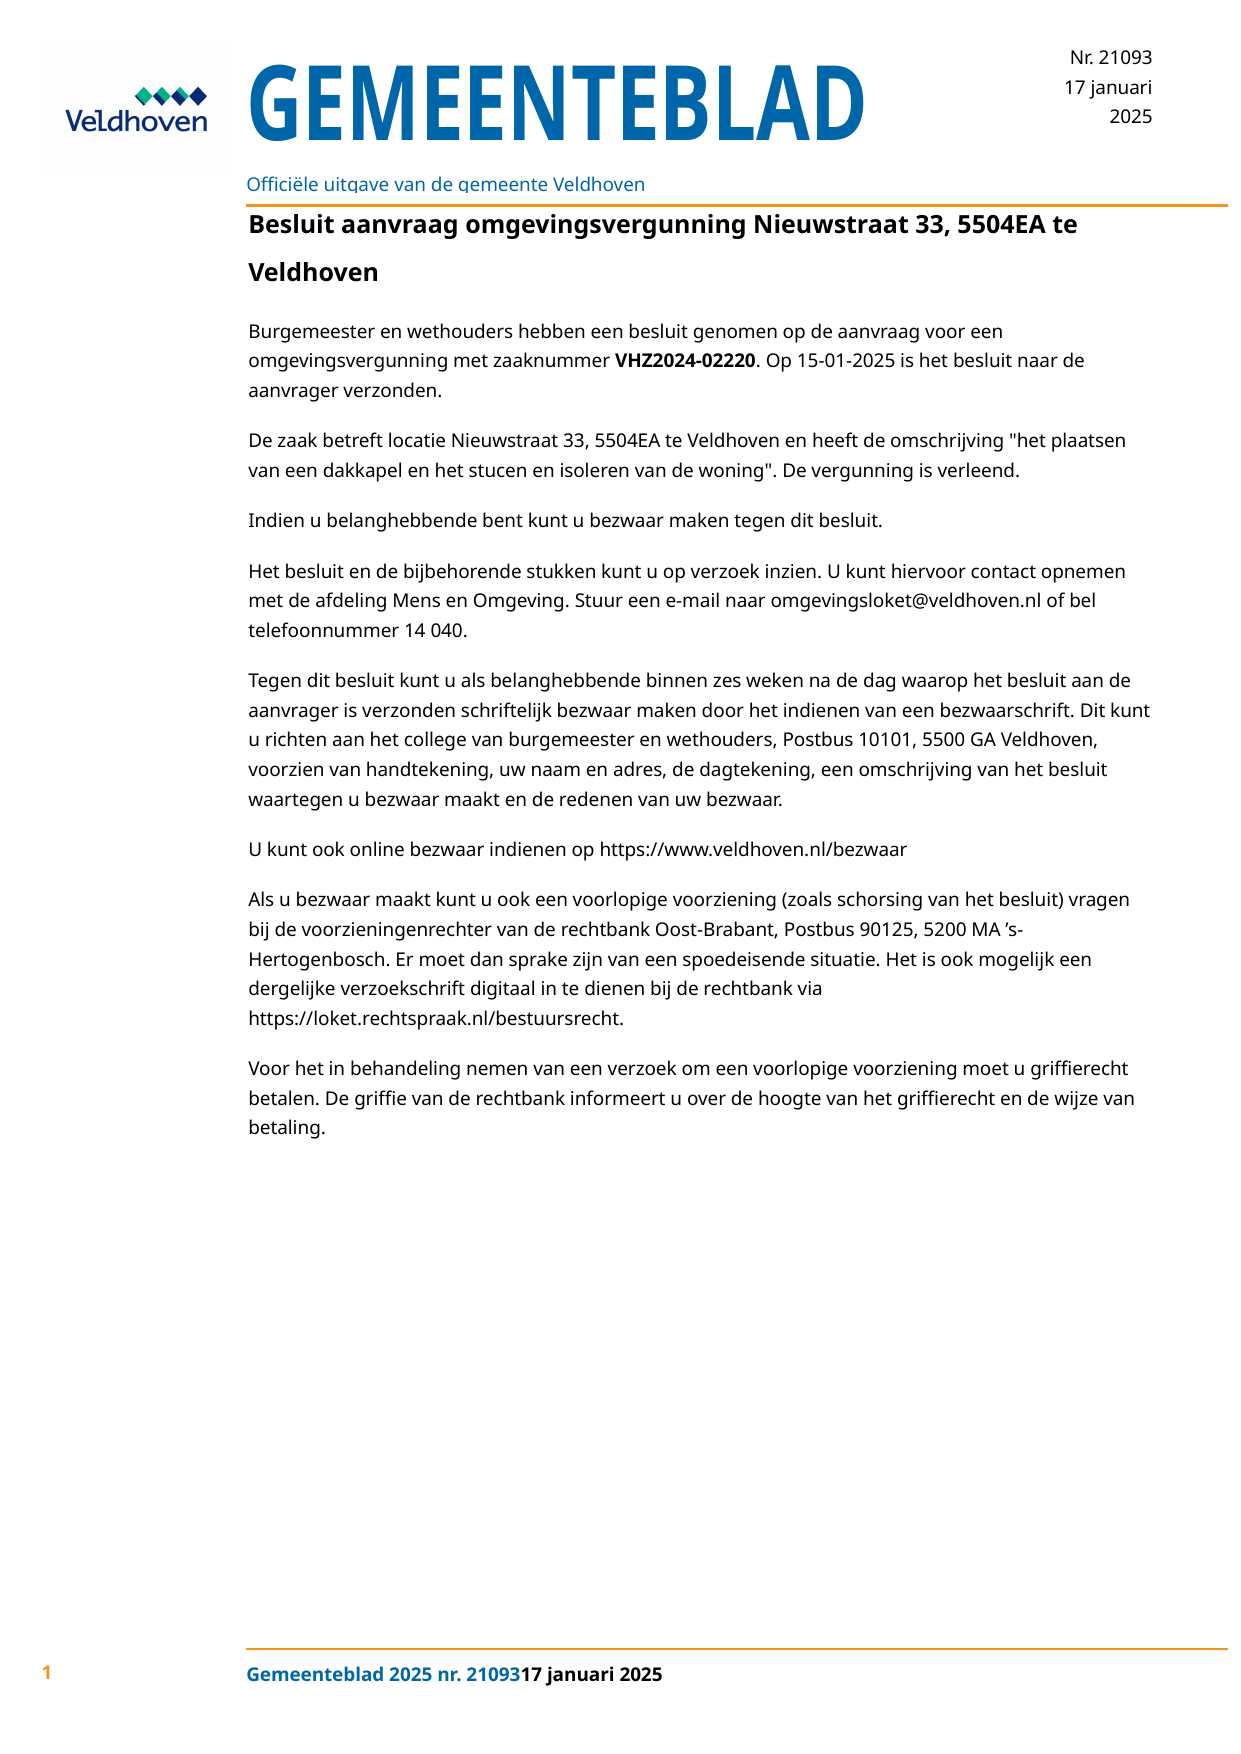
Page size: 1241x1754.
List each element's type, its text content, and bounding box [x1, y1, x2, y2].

text Het besluit en de bijbehorende stukken kunt u op verzoek inzien. U kunt hiervoor contact opnemen met de afdeling Mens en Omgeving. Stuur een e-mail naar omgevingsloket@veldhoven.nl of bel telefoonnummer 14 040. [248, 558, 1152, 643]
text Voor het in behandeling nemen van een verzoek om een voorlopige voorziening moet u griffierecht betalen. De griffie van de rechtbank informeert u over de hoogte van het griffierecht en de wijze van betaling. [248, 1055, 1152, 1140]
text U kunt ook online bezwaar indienen op https://www.veldhoven.nl/bezwaar [248, 836, 1152, 862]
text Burgemeester en wethouders hebben een besluit genomen op de aanvraag voor een omgevingsvergunning met zaaknummer VHZ2024-02220. Op 15-01-2025 is het besluit naar de aanvrager verzonden. [248, 318, 1152, 403]
text De zaak betreft locatie Nieuwstraat 33, 5504EA te Veldhoven en heeft de omschrijving "het plaatsen van een dakkapel en het stucen en isoleren van de woning". De vergunning is verleend. [248, 427, 1152, 483]
text Besluit aanvraag omgevingsvergunning Nieuwstraat 33, 5504EA te Veldhoven [248, 207, 1152, 288]
picture [41, 47, 231, 172]
text Indien u belanghebbende bent kunt u bezwaar maken tegen dit besluit. [248, 507, 1152, 533]
text Als u bezwaar maakt kunt u ook een voorlopige voorziening (zoals schorsing van het besluit) vragen bij de voorzieningenrechter van de rechtbank Oost-Brabant, Postbus 90125, 5200 MA ’s-Hertogenbosch. Er moet dan sprake zijn van een spoedeisende situatie. Het is ook mogelijk een dergelijke verzoekschrift digitaal in te dienen bij de rechtbank via https://loket.rechtspraak.nl/bestuursrecht. [248, 887, 1152, 1031]
text Tegen dit besluit kunt u als belanghebbende binnen zes weken na de dag waarop het besluit aan de aanvrager is verzonden schriftelijk bezwaar maken door het indienen van een bezwaarschrift. Dit kunt u richten aan het college van burgemeester en wethouders, Postbus 10101, 5500 GA Veldhoven, voorzien van handtekening, uw naam en adres, de dagtekening, een omschrijving van het besluit waartegen u bezwaar maakt en de redenen van uw bezwaar. [248, 667, 1152, 812]
